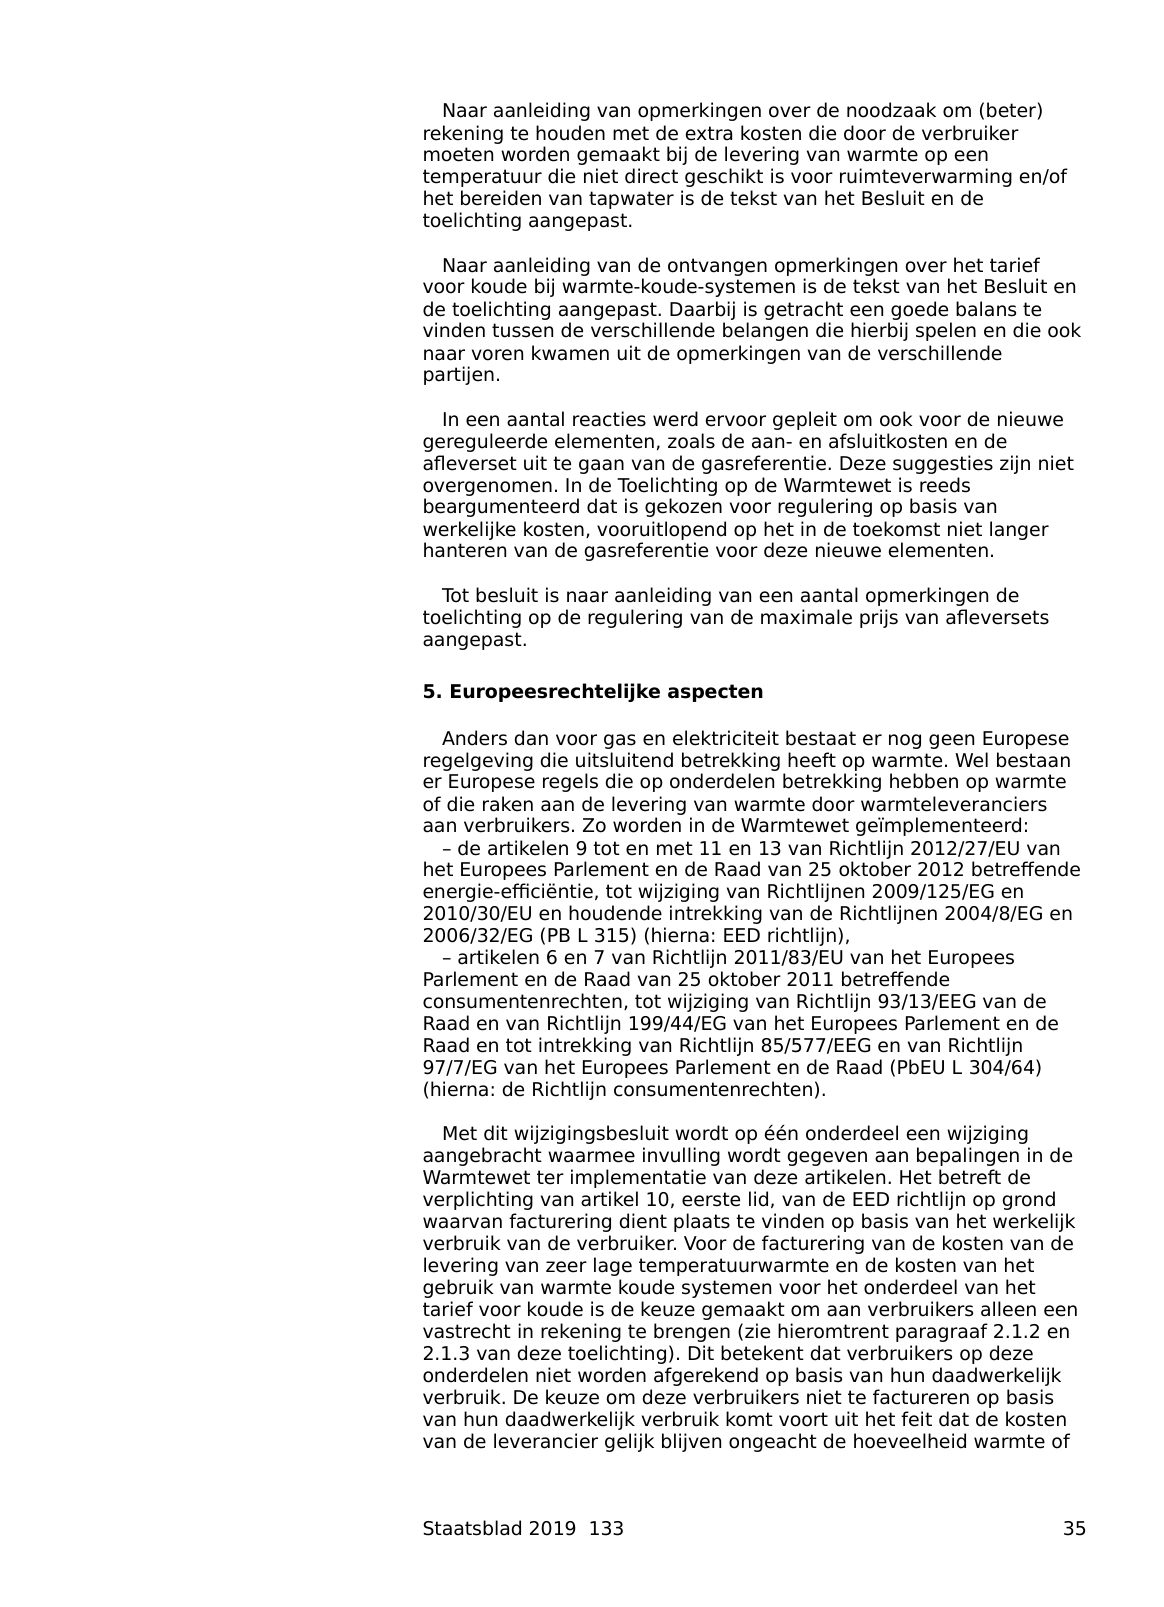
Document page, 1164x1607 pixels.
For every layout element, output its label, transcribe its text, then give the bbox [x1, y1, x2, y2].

text Anders dan voor gas en elektriciteit bestaat er nog geen Europese regelgeving die uitsluitend betrekking heeft op warmte. Wel bestaan er Europese regels die op onderdelen betrekking hebben op warmte of die raken aan de levering van warmte door warmteleveranciers aan verbruikers. Zo worden in de Warmtewet geïmplementeerd: [422, 727, 1087, 837]
text Tot besluit is naar aanleiding van een aantal opmerkingen de toelichting op de regulering van de maximale prijs van afleversets aangepast. [422, 584, 1087, 651]
text Naar aanleiding van opmerkingen over de noodzaak om (beter) rekening te houden met de extra kosten die door de verbruiker moeten worden gemaakt bij de levering van warmte op een temperatuur die niet direct geschikt is voor ruimteverwarming en/of het bereiden van tapwater is de tekst van het Besluit en de toelichting aangepast. [422, 100, 1087, 232]
text – de artikelen 9 tot en met 11 en 13 van Richtlijn 2012/27/EU van het Europees Parlement en de Raad van 25 oktober 2012 betreffende energie-efficiëntie, tot wijziging van Richtlijnen 2009/125/EG en 2010/30/EU en houdende intrekking van de Richtlijnen 2004/8/EG en 2006/32/EG (PB L 315) (hierna: EED richtlijn), [422, 837, 1087, 947]
text In een aantal reacties werd ervoor gepleit om ook voor de nieuwe gereguleerde elementen, zoals de aan- en afsluitkosten en de afleverset uit te gaan van de gasreferentie. Deze suggesties zijn niet overgenomen. In de Toelichting op de Warmtewet is reeds beargumenteerd dat is gekozen voor regulering op basis van werkelijke kosten, vooruitlopend op het in de toekomst niet langer hanteren van de gasreferentie voor deze nieuwe elementen. [422, 408, 1087, 562]
subtitle 5. Europeesrechtelijke aspecten [422, 681, 1087, 702]
text Met dit wijzigingsbesluit wordt op één onderdeel een wijziging aangebracht waarmee invulling wordt gegeven aan bepalingen in de Warmtewet ter implementatie van deze artikelen. Het betreft de verplichting van artikel 10, eerste lid, van de EED richtlijn op grond waarvan facturering dient plaats te vinden op basis van het werkelijk verbruik van de verbruiker. Voor de facturering van de kosten van de levering van zeer lage temperatuurwarmte en de kosten van het gebruik van warmte koude systemen voor het onderdeel van het tarief voor koude is de keuze gemaakt om aan verbruikers alleen een vastrecht in rekening te brengen (zie hieromtrent paragraaf 2.1.2 en 2.1.3 van deze toelichting). Dit betekent dat verbruikers op deze onderdelen niet worden afgerekend op basis van hun daadwerkelijk verbruik. De keuze om deze verbruikers niet te factureren op basis van hun daadwerkelijk verbruik komt voort uit het feit dat de kosten van de leverancier gelijk blijven ongeacht de hoeveelheid warmte of [422, 1123, 1087, 1453]
text – artikelen 6 en 7 van Richtlijn 2011/83/EU van het Europees Parlement en de Raad van 25 oktober 2011 betreffende consumentenrechten, tot wijziging van Richtlijn 93/13/EEG van de Raad en van Richtlijn 199/44/EG van het Europees Parlement en de Raad en tot intrekking van Richtlijn 85/577/EEG en van Richtlijn 97/7/EG van het Europees Parlement en de Raad (PbEU L 304/64) (hierna: de Richtlijn consumentenrechten). [422, 947, 1087, 1101]
text Naar aanleiding van de ontvangen opmerkingen over het tarief voor koude bij warmte-koude-systemen is de tekst van het Besluit en de toelichting aangepast. Daarbij is getracht een goede balans te vinden tussen de verschillende belangen die hierbij spelen en die ook naar voren kwamen uit de opmerkingen van de verschillende partijen. [422, 254, 1087, 386]
